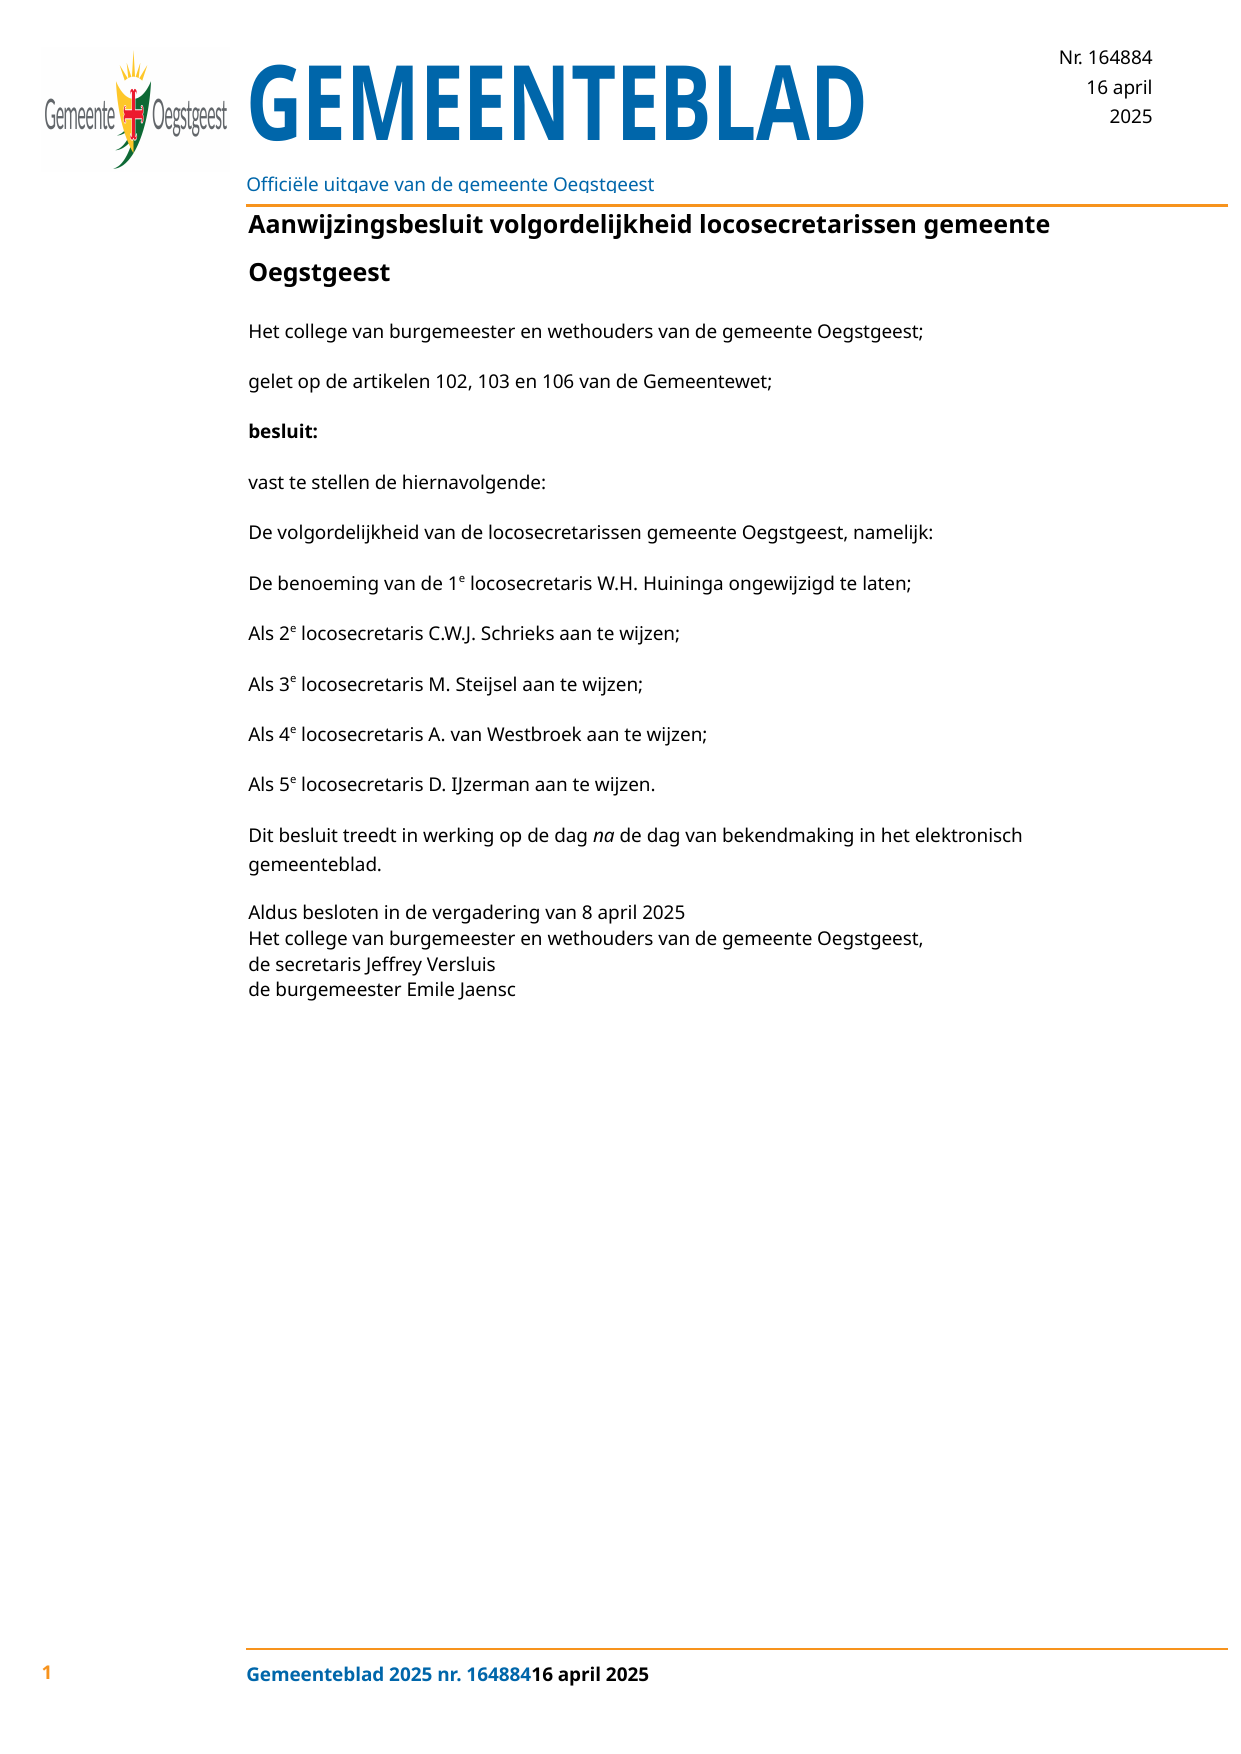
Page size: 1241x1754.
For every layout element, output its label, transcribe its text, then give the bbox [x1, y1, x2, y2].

text vast te stellen de hiernavolgende: [248, 469, 1152, 495]
text besluit: [248, 419, 1152, 444]
text Aldus besloten in de vergadering van 8 april 2025 [248, 899, 1152, 925]
text Als 5e locosecretaris D. IJzerman aan te wijzen. [248, 772, 1152, 797]
text Dit besluit treedt in werking op de dag na de dag van bekendmaking in het elektronisch gemeenteblad. [248, 822, 1152, 877]
text De volgordelijkheid van de locosecretarissen gemeente Oegstgeest, namelijk: [248, 519, 1152, 545]
text Als 4e locosecretaris A. van Westbroek aan te wijzen; [248, 721, 1152, 747]
picture [41, 47, 231, 172]
text Als 3e locosecretaris M. Steijsel aan te wijzen; [248, 671, 1152, 697]
text De benoeming van de 1e locosecretaris W.H. Huininga ongewijzigd te laten; [248, 570, 1152, 596]
text Het college van burgemeester en wethouders van de gemeente Oegstgeest, [248, 925, 1152, 951]
text de secretaris Jeffrey Versluis [248, 951, 1152, 977]
text gelet op de artikelen 102, 103 en 106 van de Gemeentewet; [248, 368, 1152, 394]
text de burgemeester Emile Jaensc [248, 977, 1152, 1002]
text Aanwijzingsbesluit volgordelijkheid locosecretarissen gemeente Oegstgeest [248, 207, 1152, 288]
text Het college van burgemeester en wethouders van de gemeente Oegstgeest; [248, 318, 1152, 344]
text Als 2e locosecretaris C.W.J. Schrieks aan te wijzen; [248, 620, 1152, 646]
